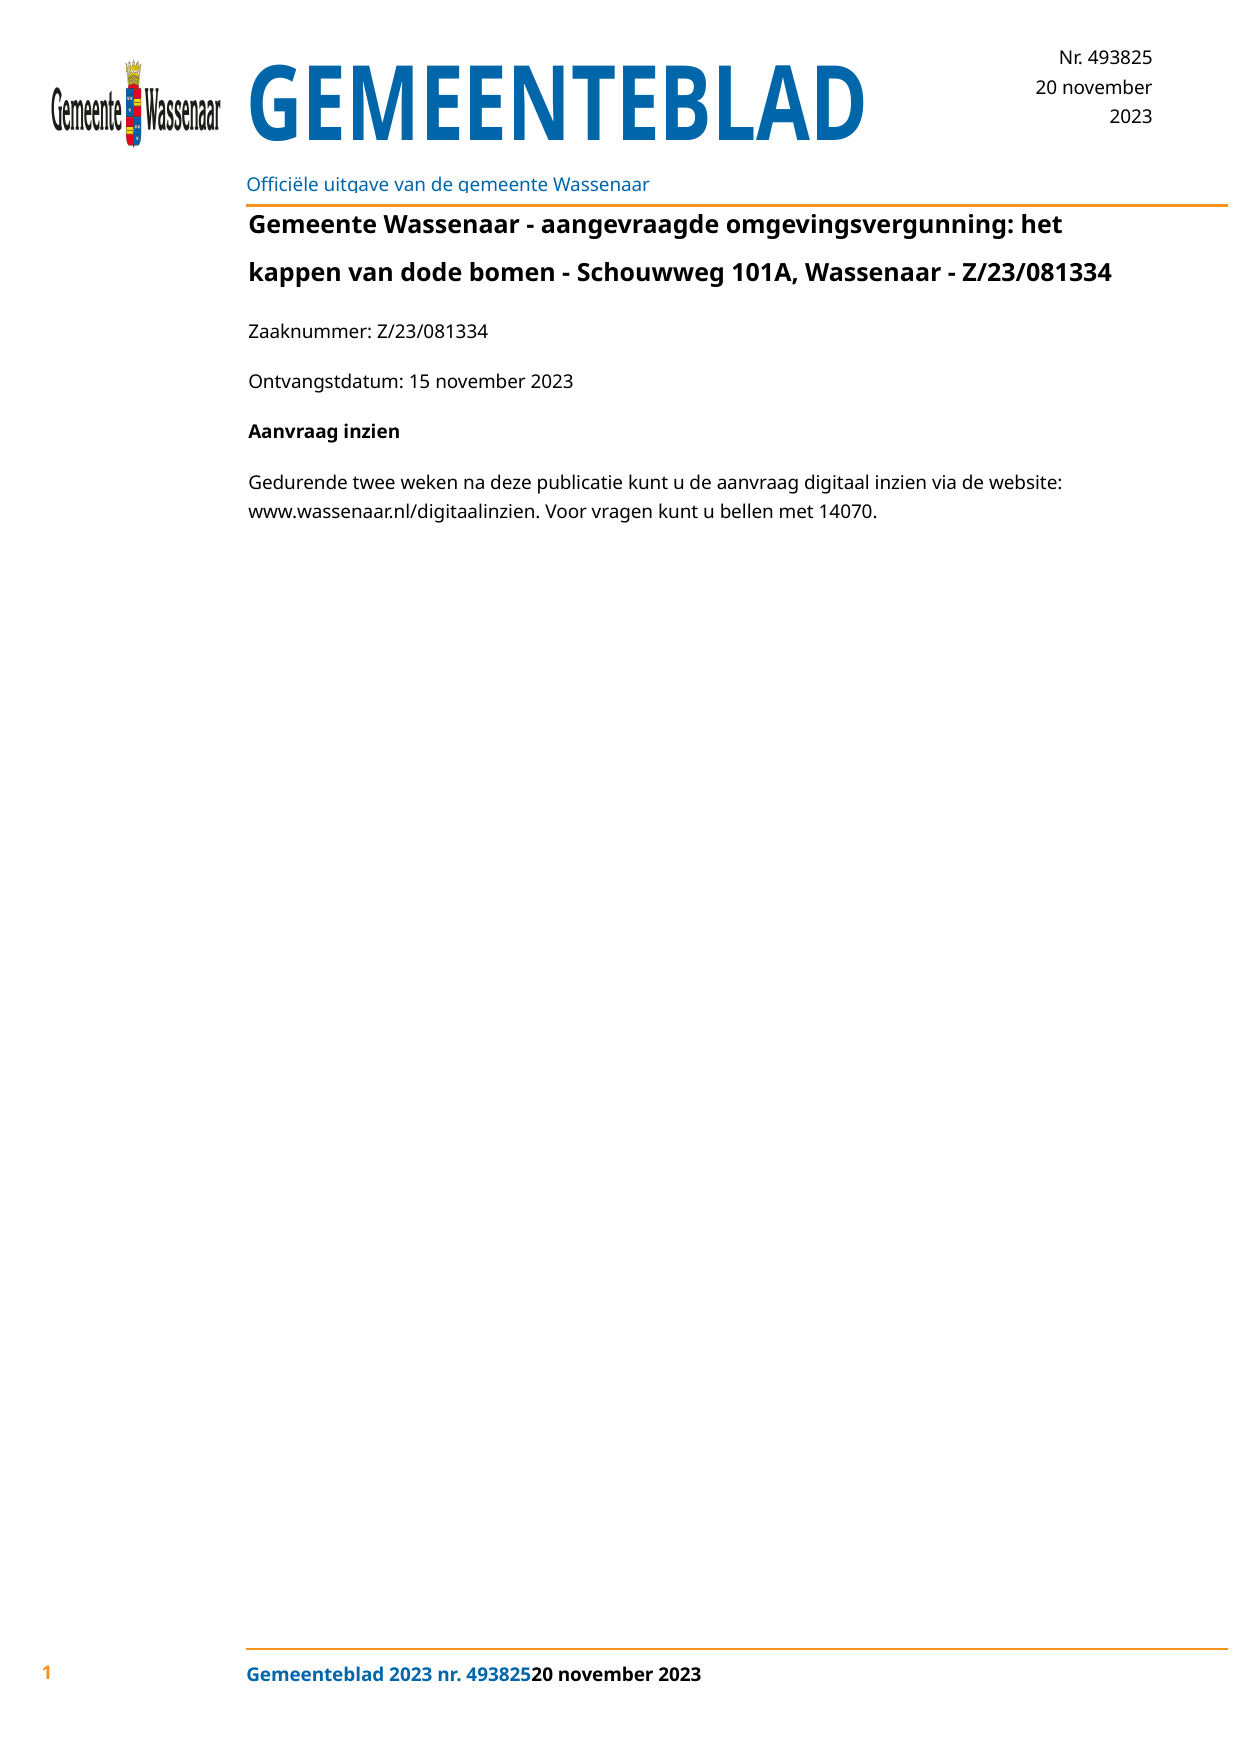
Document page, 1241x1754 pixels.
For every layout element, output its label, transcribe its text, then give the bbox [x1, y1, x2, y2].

picture [41, 47, 231, 172]
text Ontvangstdatum: 15 november 2023 [248, 368, 1152, 394]
text Gedurende twee weken na deze publicatie kunt u de aanvraag digitaal inzien via de website: www.wassenaar.nl/digitaalinzien. Voor vragen kunt u bellen met 14070. [248, 469, 1152, 524]
text Zaaknummer: Z/23/081334 [248, 318, 1152, 344]
text Gemeente Wassenaar - aangevraagde omgevingsvergunning: het kappen van dode bomen - Schouwweg 101A, Wassenaar - Z/23/081334 [248, 207, 1152, 288]
text Aanvraag inzien [248, 419, 1152, 444]
